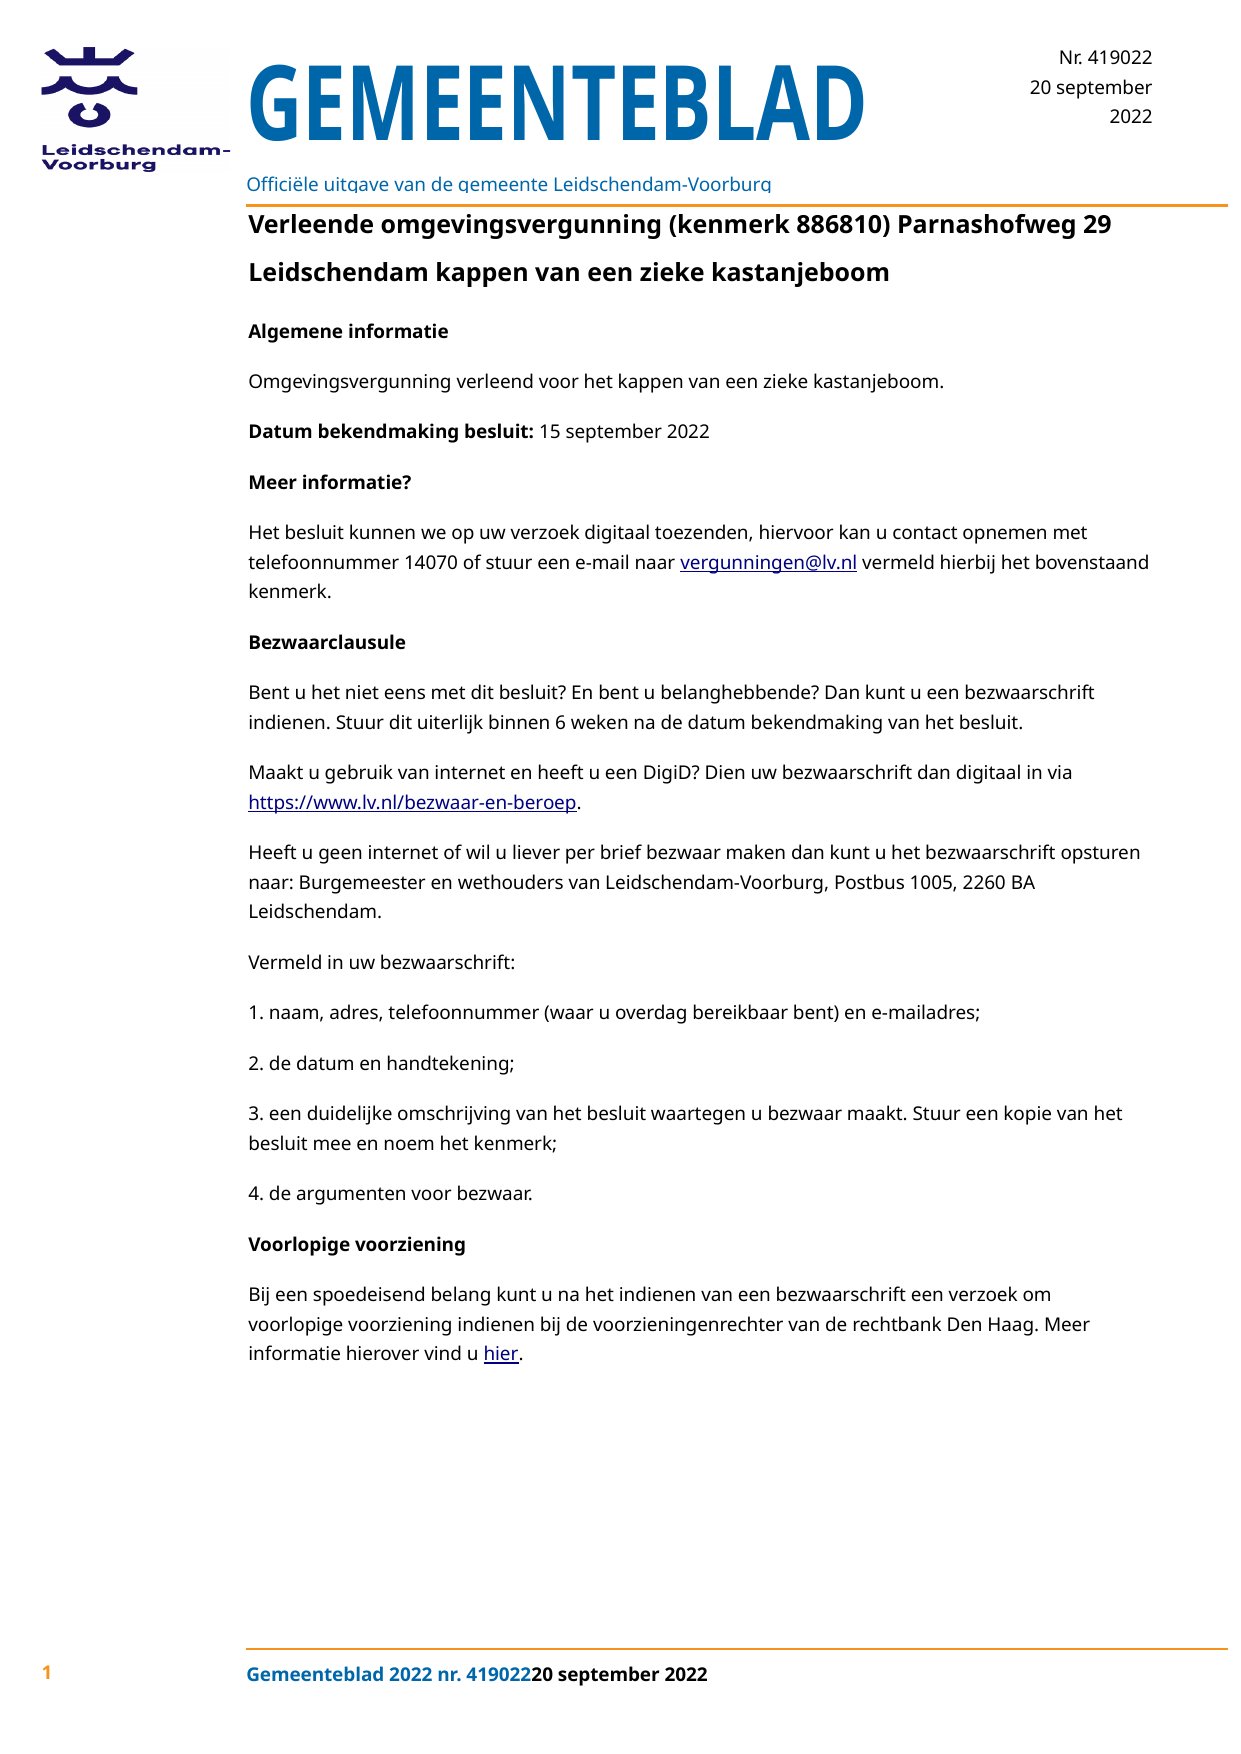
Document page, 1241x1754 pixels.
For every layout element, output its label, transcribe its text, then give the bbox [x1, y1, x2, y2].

text Bezwaarclausule [248, 629, 1152, 655]
text 3. een duidelijke omschrijving van het besluit waartegen u bezwaar maakt. Stuur een kopie van het besluit mee en noem het kenmerk; [248, 1100, 1152, 1156]
text Vermeld in uw bezwaarschrift: [248, 949, 1152, 975]
text Het besluit kunnen we op uw verzoek digitaal toezenden, hiervoor kan u contact opnemen met telefoonnummer 14070 of stuur een e-mail naar vergunningen@lv.nl vermeld hierbij het bovenstaand kenmerk. [248, 519, 1152, 604]
text 2. de datum en handtekening; [248, 1050, 1152, 1076]
text 1. naam, adres, telefoonnummer (waar u overdag bereikbaar bent) en e-mailadres; [248, 999, 1152, 1025]
text Bij een spoedeisend belang kunt u na het indienen van een bezwaarschrift een verzoek om voorlopige voorziening indienen bij de voorzieningenrechter van de rechtbank Den Haag. Meer informatie hierover vind u hier. [248, 1281, 1152, 1366]
text Voorlopige voorziening [248, 1231, 1152, 1257]
text Maakt u gebruik van internet en heeft u een DigiD? Dien uw bezwaarschrift dan digitaal in via https://www.lv.nl/bezwaar-en-beroep. [248, 759, 1152, 815]
picture [41, 47, 231, 172]
text Verleende omgevingsvergunning (kenmerk 886810) Parnashofweg 29 Leidschendam kappen van een zieke kastanjeboom [248, 207, 1152, 288]
text Heeft u geen internet of wil u liever per brief bezwaar maken dan kunt u het bezwaarschrift opsturen naar: Burgemeester en wethouders van Leidschendam-Voorburg, Postbus 1005, 2260 BA Leidschendam. [248, 839, 1152, 924]
text Omgevingsvergunning verleend voor het kappen van een zieke kastanjeboom. [248, 368, 1152, 394]
text 4. de argumenten voor bezwaar. [248, 1180, 1152, 1206]
text Bent u het niet eens met dit besluit? En bent u belanghebbende? Dan kunt u een bezwaarschrift indienen. Stuur dit uiterlijk binnen 6 weken na de datum bekendmaking van het besluit. [248, 679, 1152, 735]
text Algemene informatie [248, 318, 1152, 344]
text Datum bekendmaking besluit: 15 september 2022 [248, 419, 1152, 444]
text Meer informatie? [248, 469, 1152, 495]
